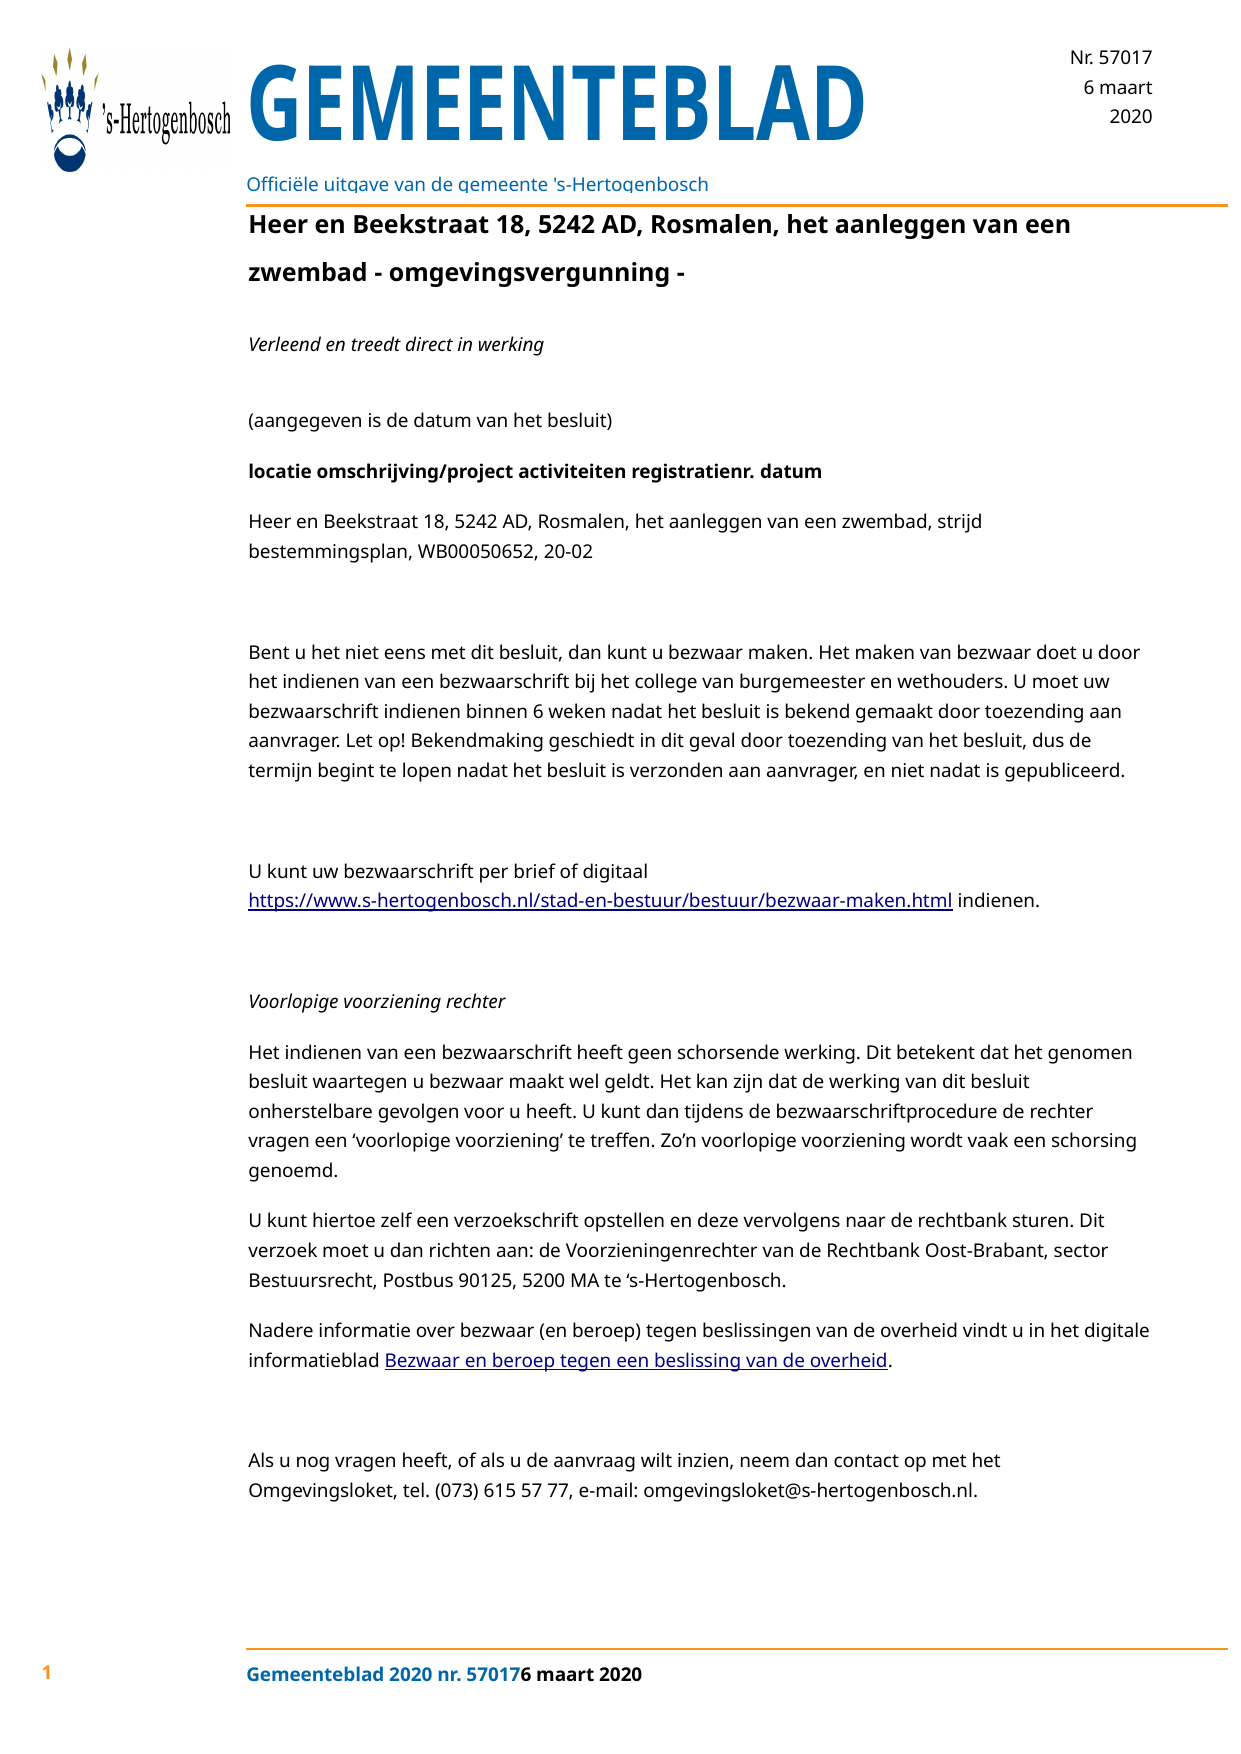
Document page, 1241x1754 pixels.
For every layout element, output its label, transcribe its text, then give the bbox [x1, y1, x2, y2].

text Heer en Beekstraat 18, 5242 AD, Rosmalen, het aanleggen van een zwembad, strijd bestemmingsplan, WB00050652, 20-02 [248, 508, 1152, 564]
text Nadere informatie over bezwaar (en beroep) tegen beslissingen van de overheid vindt u in het digitale informatieblad Bezwaar en beroep tegen een beslissing van de overheid. [248, 1317, 1152, 1372]
text Verleend en treedt direct in werking [248, 331, 1152, 357]
text locatie omschrijving/project activiteiten registratienr. datum [248, 458, 1152, 484]
text Bent u het niet eens met dit besluit, dan kunt u bezwaar maken. Het maken van bezwaar doet u door het indienen van een bezwaarschrift bij het college van burgemeester en wethouders. U moet uw bezwaarschrift indienen binnen 6 weken nadat het besluit is bekend gemaakt door toezending aan aanvrager. Let op! Bekendmaking geschiedt in dit geval door toezending van het besluit, dus de termijn begint te lopen nadat het besluit is verzonden aan aanvrager, en niet nadat is gepubliceerd. [248, 639, 1152, 783]
text Als u nog vragen heeft, of als u de aanvraag wilt inzien, neem dan contact op met het Omgevingsloket, tel. (073) 615 57 77, e-mail: omgevingsloket@s-hertogenbosch.nl. [248, 1448, 1152, 1503]
picture [41, 47, 231, 172]
text Het indienen van een bezwaarschrift heeft geen schorsende werking. Dit betekent dat het genomen besluit waartegen u bezwaar maakt wel geldt. Het kan zijn dat de werking van dit besluit onherstelbare gevolgen voor u heeft. U kunt dan tijdens de bezwaarschriftprocedure de rechter vragen een ‘voorlopige voorziening’ te treffen. Zo’n voorlopige voorziening wordt vaak een schorsing genoemd. [248, 1039, 1152, 1183]
text (aangegeven is de datum van het besluit) [248, 408, 1152, 433]
text U kunt uw bezwaarschrift per brief of digitaal https://www.s-hertogenbosch.nl/stad-en-bestuur/bestuur/bezwaar-maken.html indienen. [248, 858, 1152, 913]
text Heer en Beekstraat 18, 5242 AD, Rosmalen, het aanleggen van een zwembad - omgevingsvergunning - [248, 207, 1152, 288]
text U kunt hiertoe zelf een verzoekschrift opstellen en deze vervolgens naar de rechtbank sturen. Dit verzoek moet u dan richten aan: de Voorzieningenrechter van de Rechtbank Oost-Brabant, sector Bestuursrecht, Postbus 90125, 5200 MA te ‘s-Hertogenbosch. [248, 1208, 1152, 1292]
text Voorlopige voorziening rechter [248, 988, 1152, 1014]
